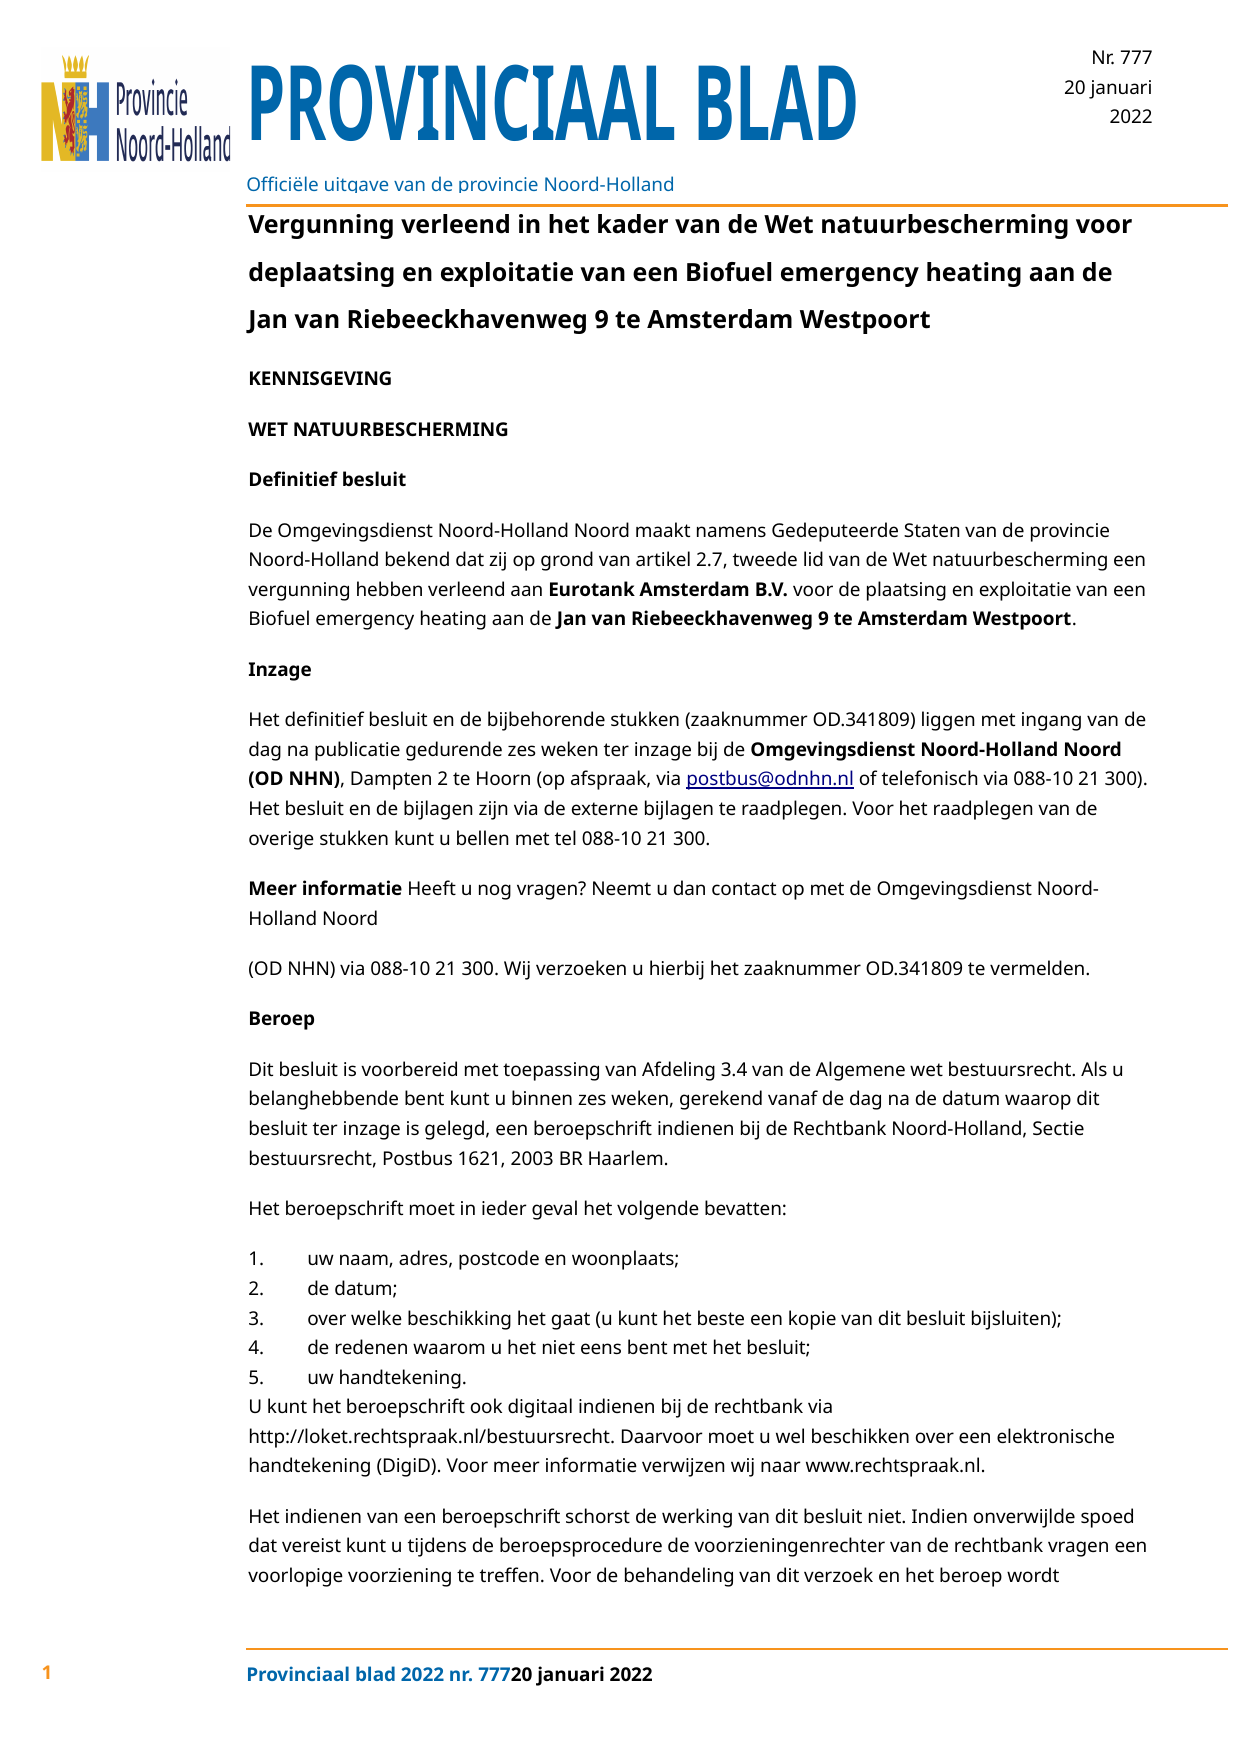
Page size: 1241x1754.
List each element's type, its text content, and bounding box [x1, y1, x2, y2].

picture [41, 47, 231, 172]
text Meer informatie Heeft u nog vragen? Neemt u dan contact op met de Omgevingsdienst Noord-Holland Noord [248, 875, 1152, 930]
text Het definitief besluit en de bijbehorende stukken (zaaknummer OD.341809) liggen met ingang van de dag na publicatie gedurende zes weken ter inzage bij de Omgevingsdienst Noord-Holland Noord (OD NHN), Dampten 2 te Hoorn (op afspraak, via postbus@odnhn.nl of telefonisch via 088-10 21 300). Het besluit en de bijlagen zijn via de externe bijlagen te raadplegen. Voor het raadplegen van de overige stukken kunt u bellen met tel 088-10 21 300. [248, 706, 1152, 850]
text Dit besluit is voorbereid met toepassing van Afdeling 3.4 van de Algemene wet bestuursrecht. Als u belanghebbende bent kunt u binnen zes weken, gerekend vanaf de dag na de datum waarop dit besluit ter inzage is gelegd, een beroepschrift indienen bij de Rechtbank Noord-Holland, Sectie bestuursrecht, Postbus 1621, 2003 BR Haarlem. [248, 1056, 1152, 1170]
text Definitief besluit [248, 466, 1152, 492]
list de redenen waarom u het niet eens bent met het besluit; [248, 1334, 1152, 1360]
list de datum; [248, 1275, 1152, 1301]
text Het beroepschrift moet in ieder geval het volgende bevatten: [248, 1195, 1152, 1221]
text U kunt het beroepschrift ook digitaal indienen bij de rechtbank via http://loket.rechtspraak.nl/bestuursrecht. Daarvoor moet u wel beschikken over een elektronische handtekening (DigiD). Voor meer informatie verwijzen wij naar www.rechtspraak.nl. [248, 1393, 1152, 1478]
list over welke beschikking het gaat (u kunt het beste een kopie van dit besluit bijsluiten); [248, 1305, 1152, 1330]
text (OD NHN) via 088-10 21 300. Wij verzoeken u hierbij het zaaknummer OD.341809 te vermelden. [248, 955, 1152, 981]
text Inzage [248, 656, 1152, 682]
text WET NATUURBESCHERMING [248, 416, 1152, 442]
text De Omgevingsdienst Noord-Holland Noord maakt namens Gedeputeerde Staten van de provincie Noord-Holland bekend dat zij op grond van artikel 2.7, tweede lid van de Wet natuurbescherming een vergunning hebben verleend aan Eurotank Amsterdam B.V. voor de plaatsing en exploitatie van een Biofuel emergency heating aan de Jan van Riebeeckhavenweg 9 te Amsterdam Westpoort. [248, 517, 1152, 631]
list uw naam, adres, postcode en woonplaats; [248, 1246, 1152, 1271]
text Het indienen van een beroepschrift schorst de werking van dit besluit niet. Indien onverwijlde spoed dat vereist kunt u tijdens de beroepsprocedure de voorzieningenrechter van de rechtbank vragen een voorlopige voorziening te treffen. Voor de behandeling van dit verzoek en het beroep wordt [248, 1503, 1152, 1588]
text KENNISGEVING [248, 366, 1152, 391]
text Vergunning verleend in het kader van de Wet natuurbescherming voor deplaatsing en exploitatie van een Biofuel emergency heating aan de Jan van Riebeeckhavenweg 9 te Amsterdam Westpoort [248, 207, 1152, 336]
list uw handtekening. [248, 1364, 1152, 1389]
text Beroep [248, 1006, 1152, 1031]
